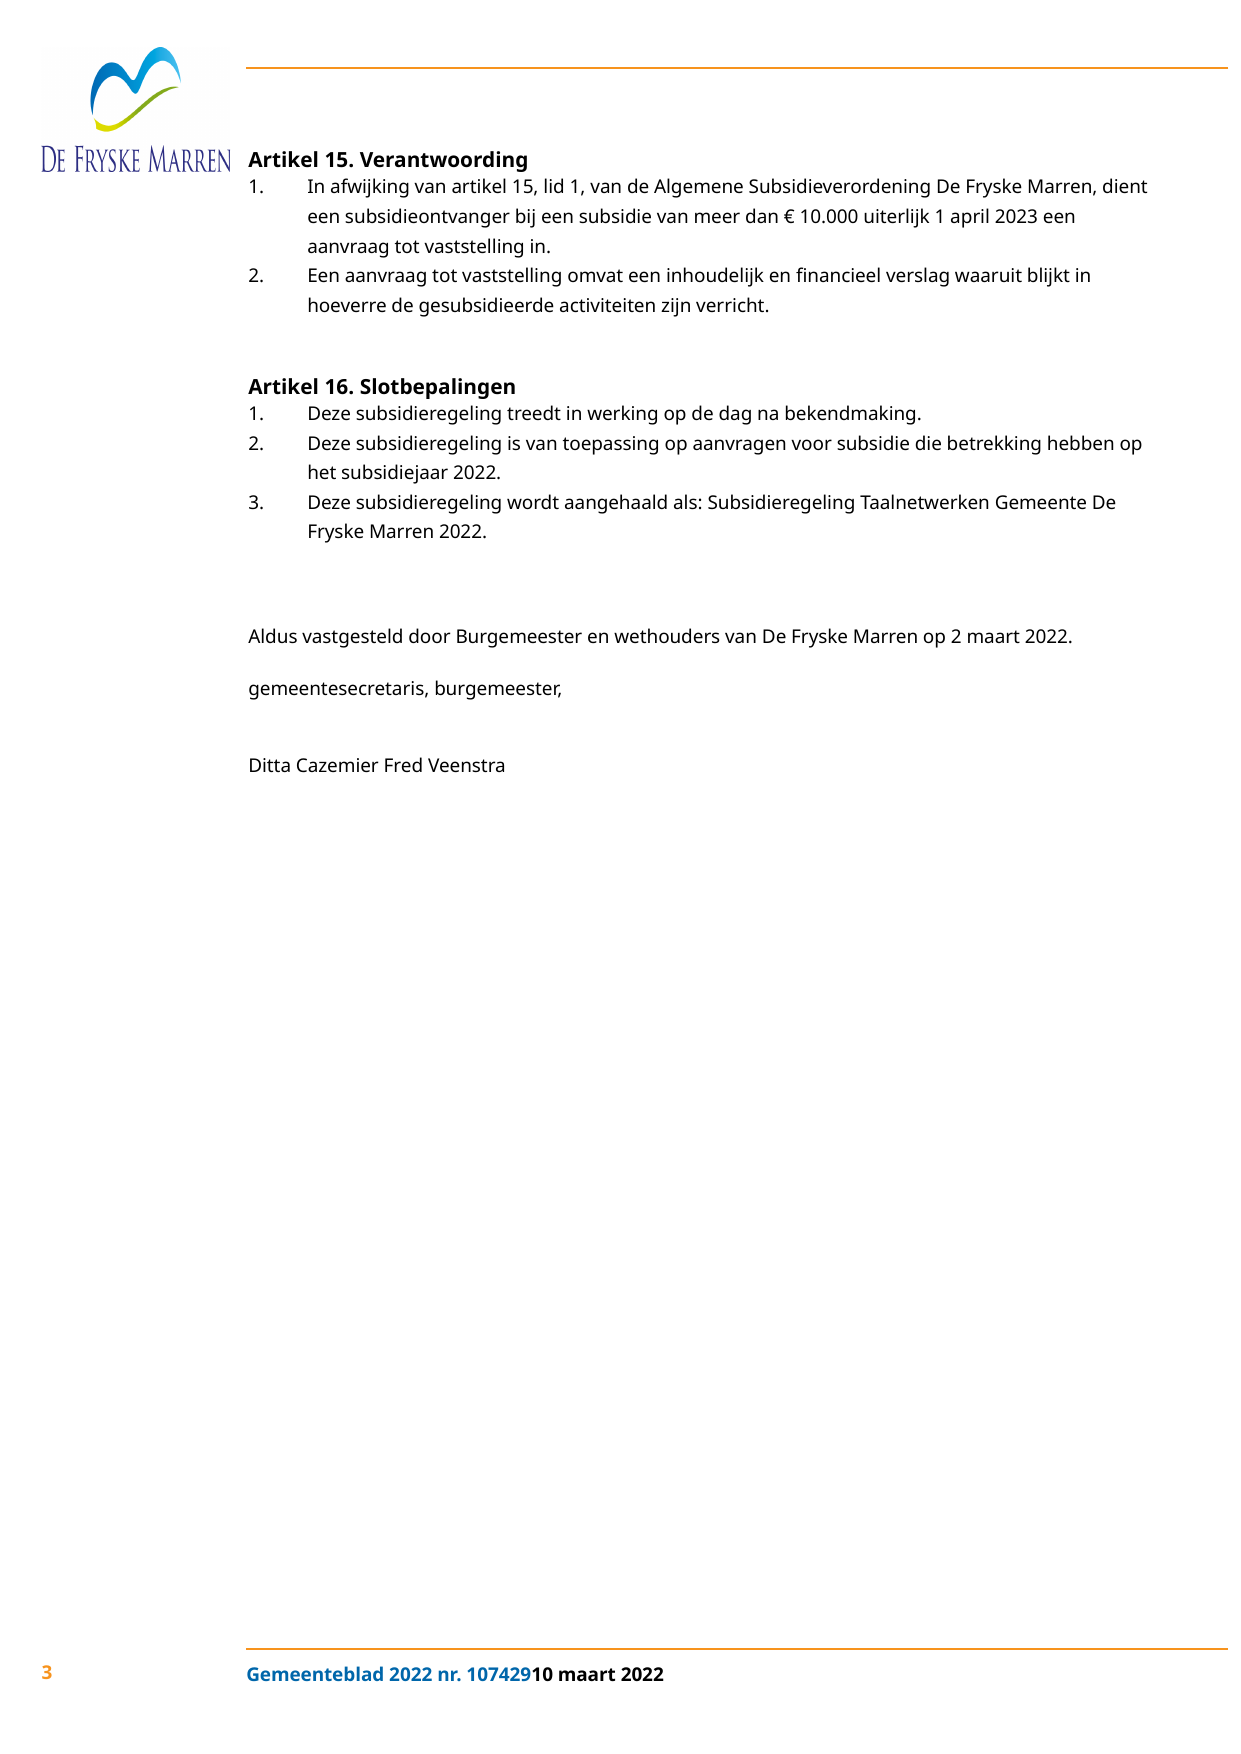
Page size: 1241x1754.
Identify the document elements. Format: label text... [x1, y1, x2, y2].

list Deze subsidieregeling is van toepassing op aanvragen voor subsidie die betrekking hebben op het subsidiejaar 2022. [248, 430, 1152, 485]
text Ditta Cazemier Fred Veenstra [248, 752, 1152, 778]
list Deze subsidieregeling treedt in werking op de dag na bekendmaking. [248, 400, 1152, 426]
text Artikel 15. Verantwoording [248, 145, 1152, 174]
list In afwijking van artikel 15, lid 1, van de Algemene Subsidieverordening De Fryske Marren, dient een subsidieontvanger bij een subsidie van meer dan € 10.000 uiterlijk 1 april 2023 een aanvraag tot vaststelling in. [248, 174, 1152, 258]
text Artikel 16. Slotbepalingen [248, 372, 1152, 400]
text Aldus vastgesteld door Burgemeester en wethouders van De Fryske Marren op 2 maart 2022. [248, 623, 1152, 649]
list Een aanvraag tot vaststelling omvat een inhoudelijk en financieel verslag waaruit blijkt in hoeverre de gesubsidieerde activiteiten zijn verricht. [248, 262, 1152, 318]
picture [41, 47, 231, 172]
text gemeentesecretaris, burgemeester, [248, 675, 1152, 701]
list Deze subsidieregeling wordt aangehaald als: Subsidieregeling Taalnetwerken Gemeente De Fryske Marren 2022. [248, 489, 1152, 544]
